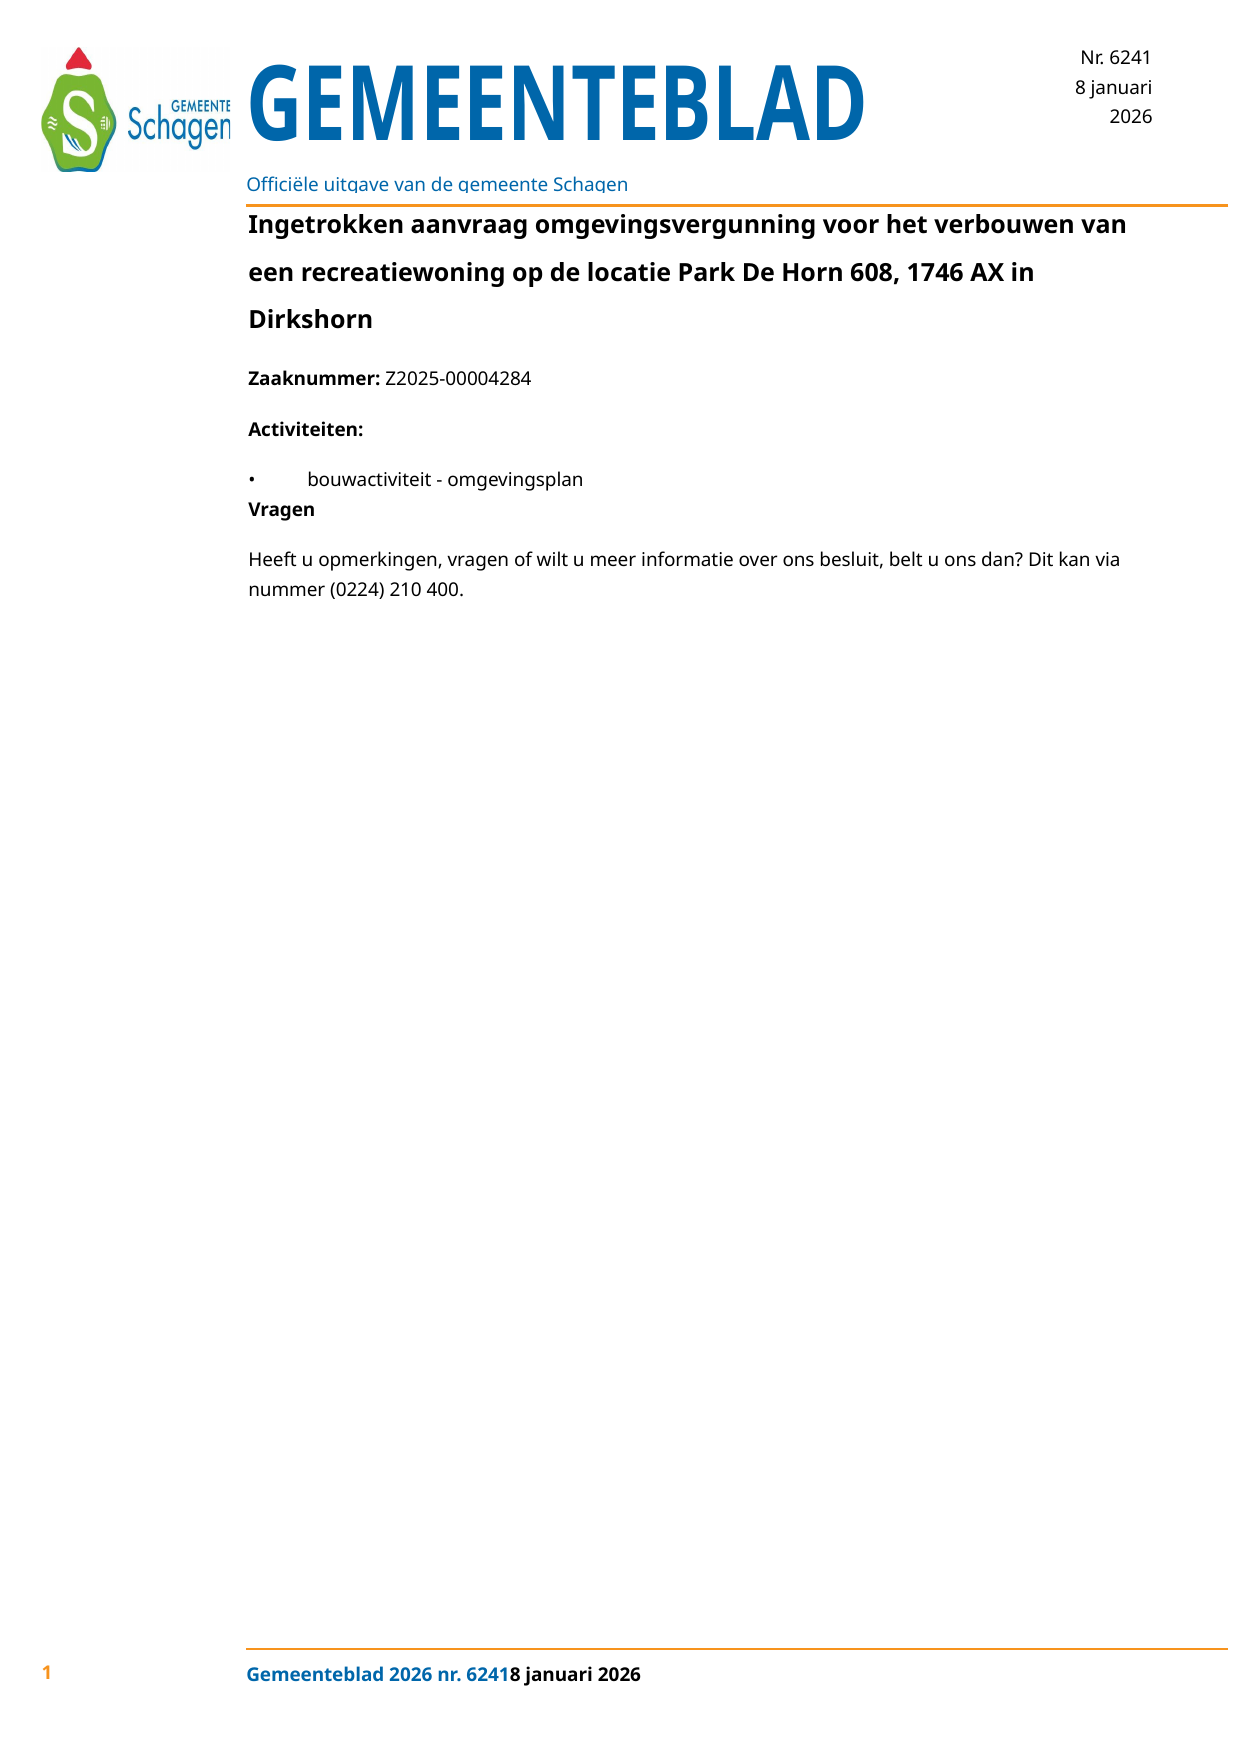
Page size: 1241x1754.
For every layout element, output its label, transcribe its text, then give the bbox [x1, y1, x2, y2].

text Heeft u opmerkingen, vragen of wilt u meer informatie over ons besluit, belt u ons dan? Dit kan via nummer (0224) 210 400. [248, 546, 1152, 602]
picture [41, 47, 231, 172]
list bouwactiviteit - omgevingsplan [248, 466, 1152, 492]
text Activiteiten: [248, 416, 1152, 442]
text Zaaknummer: Z2025-00004284 [248, 366, 1152, 391]
text Ingetrokken aanvraag omgevingsvergunning voor het verbouwen van een recreatiewoning op de locatie Park De Horn 608, 1746 AX in Dirkshorn [248, 207, 1152, 336]
text Vragen [248, 496, 1152, 522]
